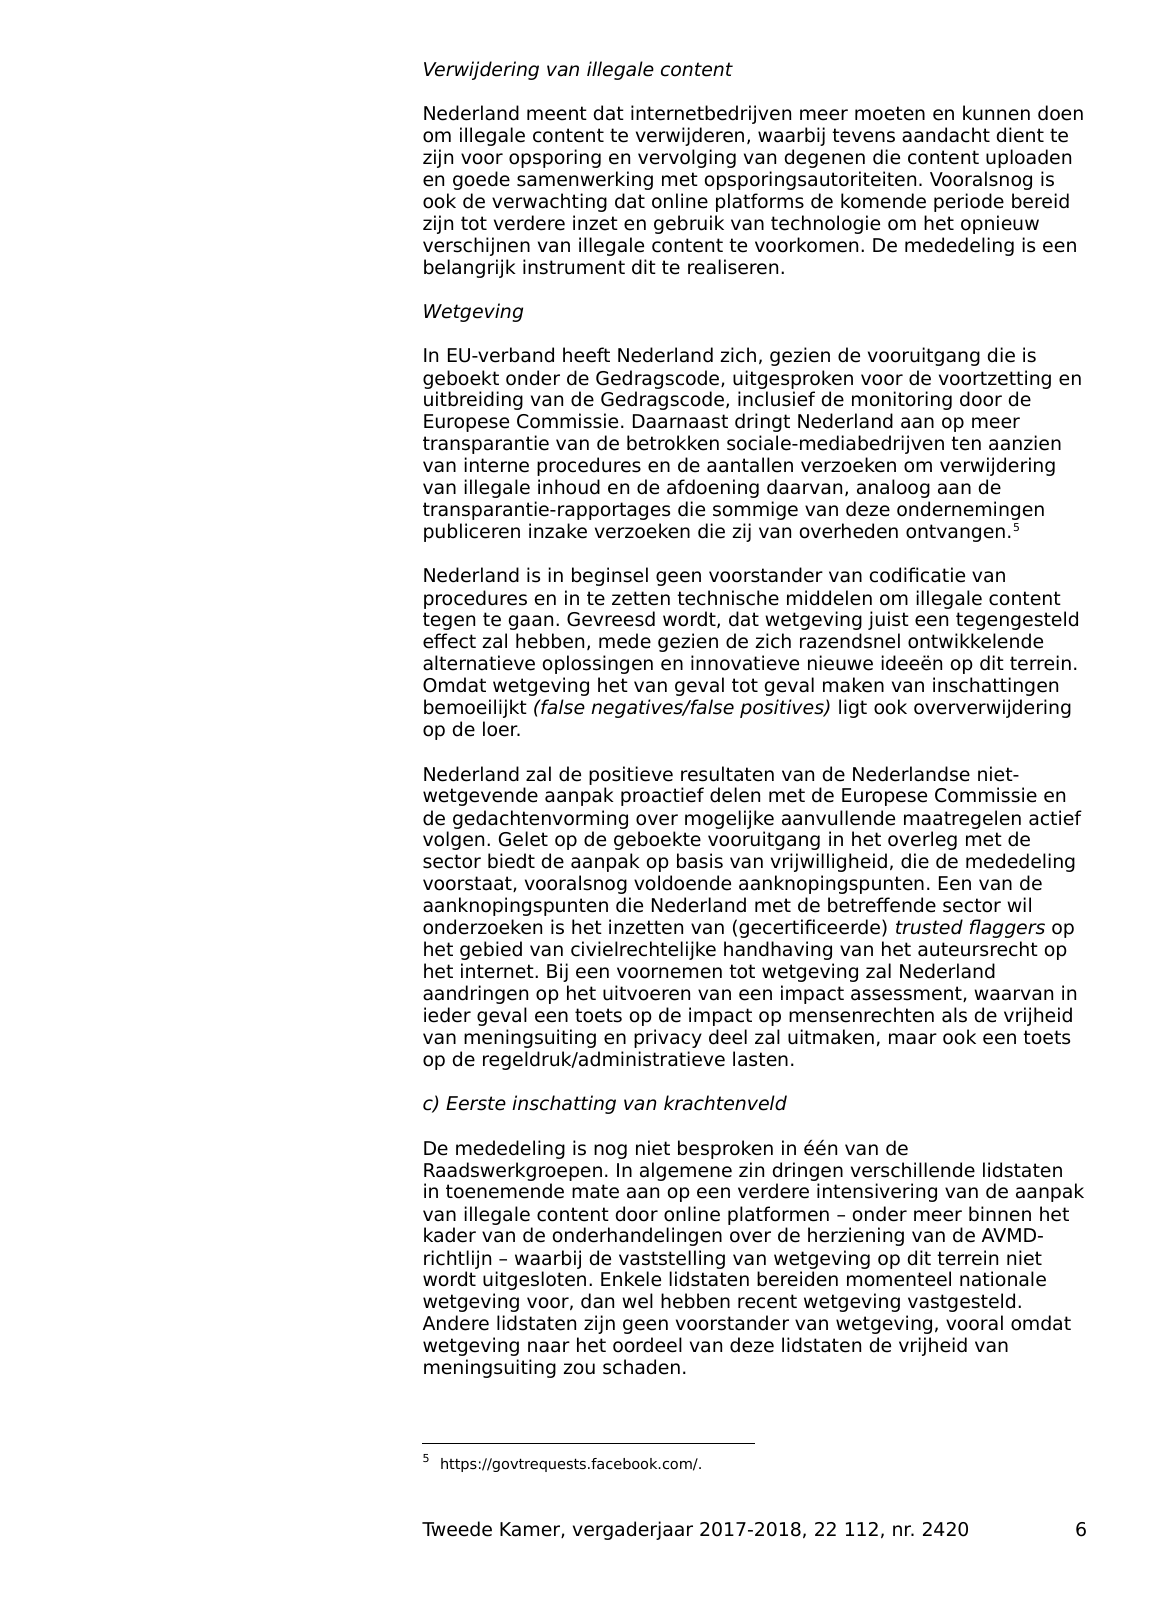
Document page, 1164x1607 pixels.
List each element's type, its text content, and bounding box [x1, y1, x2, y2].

text De mededeling is nog niet besproken in één van de Raadswerkgroepen. In algemene zin dringen verschillende lidstaten in toenemende mate aan op een verdere intensivering van de aanpak van illegale content door online platformen – onder meer binnen het kader van de onderhandelingen over de herziening van de AVMD-richtlijn – waarbij de vaststelling van wetgeving op dit terrein niet wordt uitgesloten. Enkele lidstaten bereiden momenteel nationale wetgeving voor, dan wel hebben recent wetgeving vastgesteld. Andere lidstaten zijn geen voorstander van wetgeving, vooral omdat wetgeving naar het oordeel van deze lidstaten de vrijheid van meningsuiting zou schaden. [422, 1137, 1087, 1379]
subtitle Verwijdering van illegale content [422, 59, 1087, 81]
text In EU-verband heeft Nederland zich, gezien de vooruitgang die is geboekt onder de Gedragscode, uitgesproken voor de voortzetting en uitbreiding van de Gedragscode, inclusief de monitoring door de Europese Commissie. Daarnaast dringt Nederland aan op meer transparantie van de betrokken sociale-mediabedrijven ten aanzien van interne procedures en de aantallen verzoeken om verwijdering van illegale inhoud en de afdoening daarvan, analoog aan de transparantie-rapportages die sommige van deze ondernemingen publiceren inzake verzoeken die zij van overheden ontvangen. [422, 345, 1087, 543]
subtitle c) Eerste inschatting van krachtenveld [422, 1093, 1087, 1115]
text Nederland meent dat internetbedrijven meer moeten en kunnen doen om illegale content te verwijderen, waarbij tevens aandacht dient te zijn voor opsporing en vervolging van degenen die content uploaden en goede samenwerking met opsporingsautoriteiten. Vooralsnog is ook de verwachting dat online platforms de komende periode bereid zijn tot verdere inzet en gebruik van technologie om het opnieuw verschijnen van illegale content te voorkomen. De mededeling is een belangrijk instrument dit te realiseren. [422, 103, 1087, 279]
text Nederland zal de positieve resultaten van de Nederlandse niet-wetgevende aanpak proactief delen met de Europese Commissie en de gedachtenvorming over mogelijke aanvullende maatregelen actief volgen. Gelet op de geboekte vooruitgang in het overleg met de sector biedt de aanpak op basis van vrijwilligheid, die de mededeling voorstaat, vooralsnog voldoende aanknopingspunten. Een van de aanknopingspunten die Nederland met de betreffende sector wil onderzoeken is het inzetten van (gecertificeerde) trusted flaggers op het gebied van civielrechtelijke handhaving van het auteursrecht op het internet. Bij een voornemen tot wetgeving zal Nederland aandringen op het uitvoeren van een impact assessment, waarvan in ieder geval een toets op de impact op mensenrechten als de vrijheid van meningsuiting en privacy deel zal uitmaken, maar ook een toets op de regeldruk/administratieve lasten. [422, 763, 1087, 1071]
subtitle Wetgeving [422, 301, 1087, 323]
text https://govtrequests.facebook.com/. [422, 1452, 1087, 1474]
text Nederland is in beginsel geen voorstander van codificatie van procedures en in te zetten technische middelen om illegale content tegen te gaan. Gevreesd wordt, dat wetgeving juist een tegengesteld effect zal hebben, mede gezien de zich razendsnel ontwikkelende alternatieve oplossingen en innovatieve nieuwe ideeën op dit terrein. Omdat wetgeving het van geval tot geval maken van inschattingen bemoeilijkt (false negatives/false positives) ligt ook oververwijdering op de loer. [422, 565, 1087, 741]
